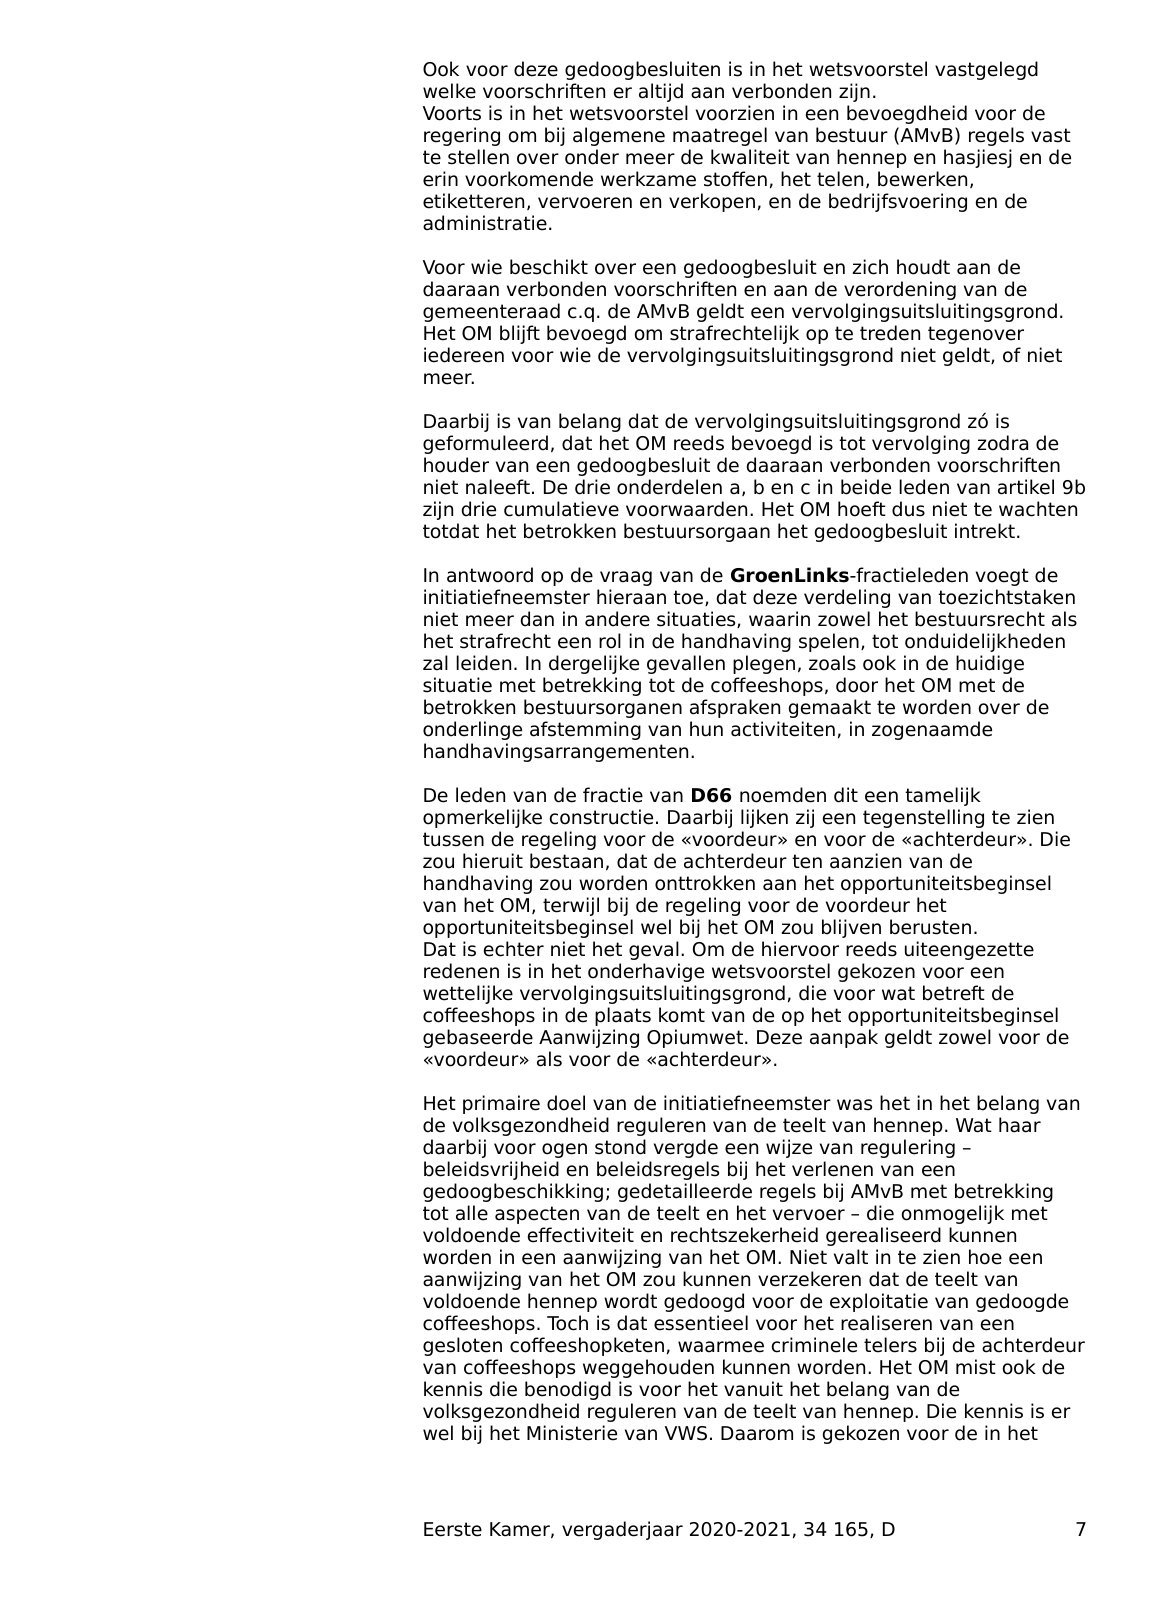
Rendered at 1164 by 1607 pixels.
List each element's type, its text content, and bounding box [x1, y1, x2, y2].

text Het OM blijft bevoegd om strafrechtelijk op te treden tegenover iedereen voor wie de vervolgingsuitsluitingsgrond niet geldt, of niet meer. [422, 323, 1087, 389]
text Het primaire doel van de initiatiefneemster was het in het belang van de volksgezondheid reguleren van de teelt van hennep. Wat haar daarbij voor ogen stond vergde een wijze van regulering – beleidsvrijheid en beleidsregels bij het verlenen van een gedoogbeschikking; gedetailleerde regels bij AMvB met betrekking tot alle aspecten van de teelt en het vervoer – die onmogelijk met voldoende effectiviteit en rechtszekerheid gerealiseerd kunnen worden in een aanwijzing van het OM. Niet valt in te zien hoe een aanwijzing van het OM zou kunnen verzekeren dat de teelt van voldoende hennep wordt gedoogd voor de exploitatie van gedoogde coffeeshops. Toch is dat essentieel voor het realiseren van een gesloten coffeeshopketen, waarmee criminele telers bij de achterdeur van coffeeshops weggehouden kunnen worden. Het OM mist ook de kennis die benodigd is voor het vanuit het belang van de volksgezondheid reguleren van de teelt van hennep. Die kennis is er wel bij het Ministerie van VWS. Daarom is gekozen voor de in het [422, 1093, 1087, 1445]
text Voorts is in het wetsvoorstel voorzien in een bevoegdheid voor de regering om bij algemene maatregel van bestuur (AMvB) regels vast te stellen over onder meer de kwaliteit van hennep en hasjiesj en de erin voorkomende werkzame stoffen, het telen, bewerken, etiketteren, vervoeren en verkopen, en de bedrijfsvoering en de administratie. [422, 103, 1087, 235]
text Voor wie beschikt over een gedoogbesluit en zich houdt aan de daaraan verbonden voorschriften en aan de verordening van de gemeenteraad c.q. de AMvB geldt een vervolgingsuitsluitingsgrond. [422, 257, 1087, 323]
text Ook voor deze gedoogbesluiten is in het wetsvoorstel vastgelegd welke voorschriften er altijd aan verbonden zijn. [422, 59, 1087, 103]
text In antwoord op de vraag van de GroenLinks-fractieleden voegt de initiatiefneemster hieraan toe, dat deze verdeling van toezichtstaken niet meer dan in andere situaties, waarin zowel het bestuursrecht als het strafrecht een rol in de handhaving spelen, tot onduidelijkheden zal leiden. In dergelijke gevallen plegen, zoals ook in de huidige situatie met betrekking tot de coffeeshops, door het OM met de betrokken bestuursorganen afspraken gemaakt te worden over de onderlinge afstemming van hun activiteiten, in zogenaamde handhavingsarrangementen. [422, 565, 1087, 763]
text De leden van de fractie van D66 noemden dit een tamelijk opmerkelijke constructie. Daarbij lijken zij een tegenstelling te zien tussen de regeling voor de «voordeur» en voor de «achterdeur». Die zou hieruit bestaan, dat de achterdeur ten aanzien van de handhaving zou worden onttrokken aan het opportuniteitsbeginsel van het OM, terwijl bij de regeling voor de voordeur het opportuniteitsbeginsel wel bij het OM zou blijven berusten. [422, 785, 1087, 939]
text Daarbij is van belang dat de vervolgingsuitsluitingsgrond zó is geformuleerd, dat het OM reeds bevoegd is tot vervolging zodra de houder van een gedoogbesluit de daaraan verbonden voorschriften niet naleeft. De drie onderdelen a, b en c in beide leden van artikel 9b zijn drie cumulatieve voorwaarden. Het OM hoeft dus niet te wachten totdat het betrokken bestuursorgaan het gedoogbesluit intrekt. [422, 411, 1087, 543]
text Dat is echter niet het geval. Om de hiervoor reeds uiteengezette redenen is in het onderhavige wetsvoorstel gekozen voor een wettelijke vervolgingsuitsluitingsgrond, die voor wat betreft de coffeeshops in de plaats komt van de op het opportuniteitsbeginsel gebaseerde Aanwijzing Opiumwet. Deze aanpak geldt zowel voor de «voordeur» als voor de «achterdeur». [422, 939, 1087, 1071]
